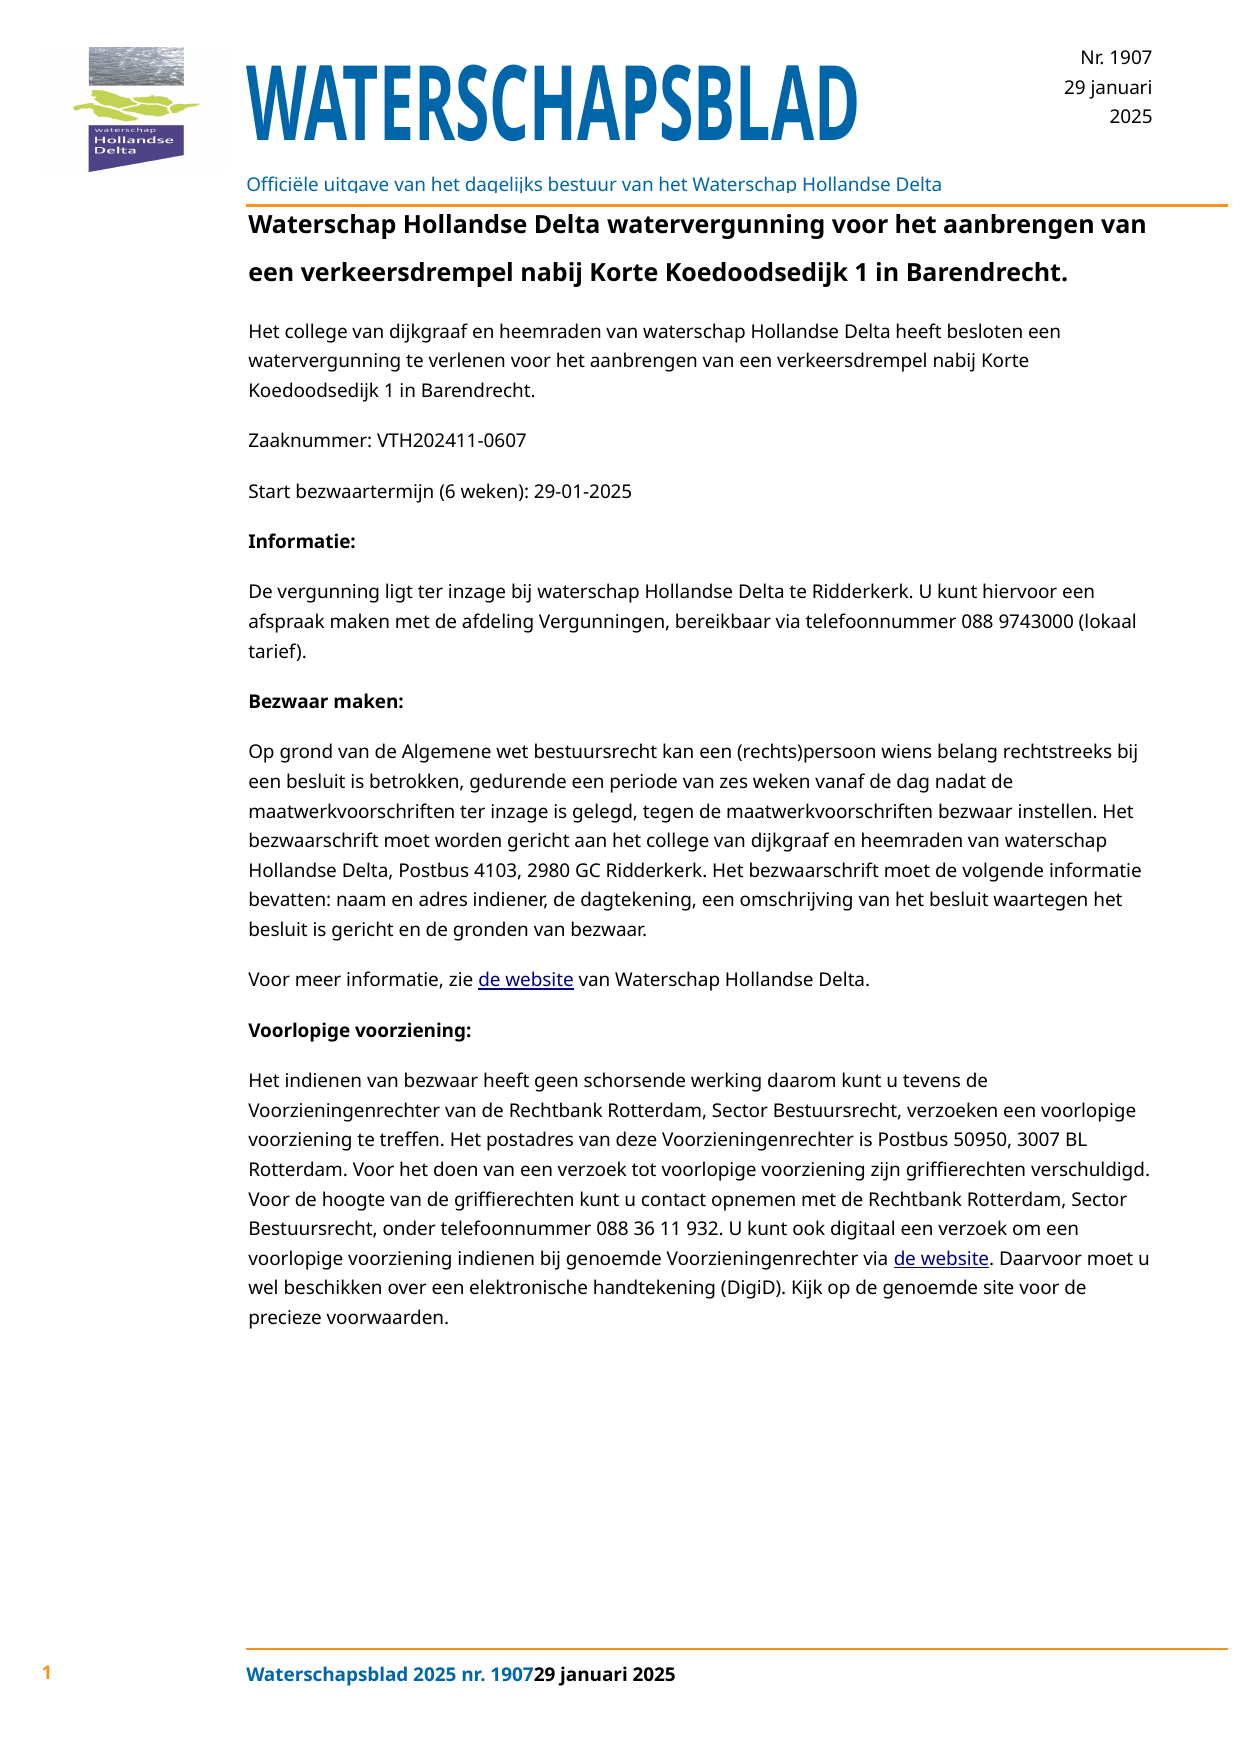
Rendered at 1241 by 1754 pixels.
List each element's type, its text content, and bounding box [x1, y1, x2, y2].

text De vergunning ligt ter inzage bij waterschap Hollandse Delta te Ridderkerk. U kunt hiervoor een afspraak maken met de afdeling Vergunningen, bereikbaar via telefoonnummer 088 9743000 (lokaal tarief). [248, 579, 1152, 664]
text Bezwaar maken: [248, 688, 1152, 714]
text Voor meer informatie, zie de website van Waterschap Hollandse Delta. [248, 967, 1152, 992]
text Op grond van de Algemene wet bestuursrecht kan een (rechts)persoon wiens belang rechtstreeks bij een besluit is betrokken, gedurende een periode van zes weken vanaf de dag nadat de maatwerkvoorschriften ter inzage is gelegd, tegen de maatwerkvoorschriften bezwaar instellen. Het bezwaarschrift moet worden gericht aan het college van dijkgraaf en heemraden van waterschap Hollandse Delta, Postbus 4103, 2980 GC Ridderkerk. Het bezwaarschrift moet de volgende informatie bevatten: naam en adres indiener, de dagtekening, een omschrijving van het besluit waartegen het besluit is gericht en de gronden van bezwaar. [248, 739, 1152, 942]
text Voorlopige voorziening: [248, 1017, 1152, 1043]
text Het indienen van bezwaar heeft geen schorsende werking daarom kunt u tevens de Voorzieningenrechter van de Rechtbank Rotterdam, Sector Bestuursrecht, verzoeken een voorlopige voorziening te treffen. Het postadres van deze Voorzieningenrechter is Postbus 50950, 3007 BL Rotterdam. Voor het doen van een verzoek tot voorlopige voorziening zijn griffierechten verschuldigd. Voor de hoogte van de griffierechten kunt u contact opnemen met de Rechtbank Rotterdam, Sector Bestuursrecht, onder telefoonnummer 088 36 11 932. U kunt ook digitaal een verzoek om een voorlopige voorziening indienen bij genoemde Voorzieningenrechter via de website. Daarvoor moet u wel beschikken over een elektronische handtekening (DigiD). Kijk op de genoemde site voor de precieze voorwaarden. [248, 1067, 1152, 1330]
text Start bezwaartermijn (6 weken): 29-01-2025 [248, 478, 1152, 504]
text Zaaknummer: VTH202411-0607 [248, 427, 1152, 453]
text Informatie: [248, 528, 1152, 554]
text Waterschap Hollandse Delta watervergunning voor het aanbrengen van een verkeersdrempel nabij Korte Koedoodsedijk 1 in Barendrecht. [248, 207, 1152, 288]
text Het college van dijkgraaf en heemraden van waterschap Hollandse Delta heeft besloten een watervergunning te verlenen voor het aanbrengen van een verkeersdrempel nabij Korte Koedoodsedijk 1 in Barendrecht. [248, 318, 1152, 403]
picture [41, 47, 231, 172]
